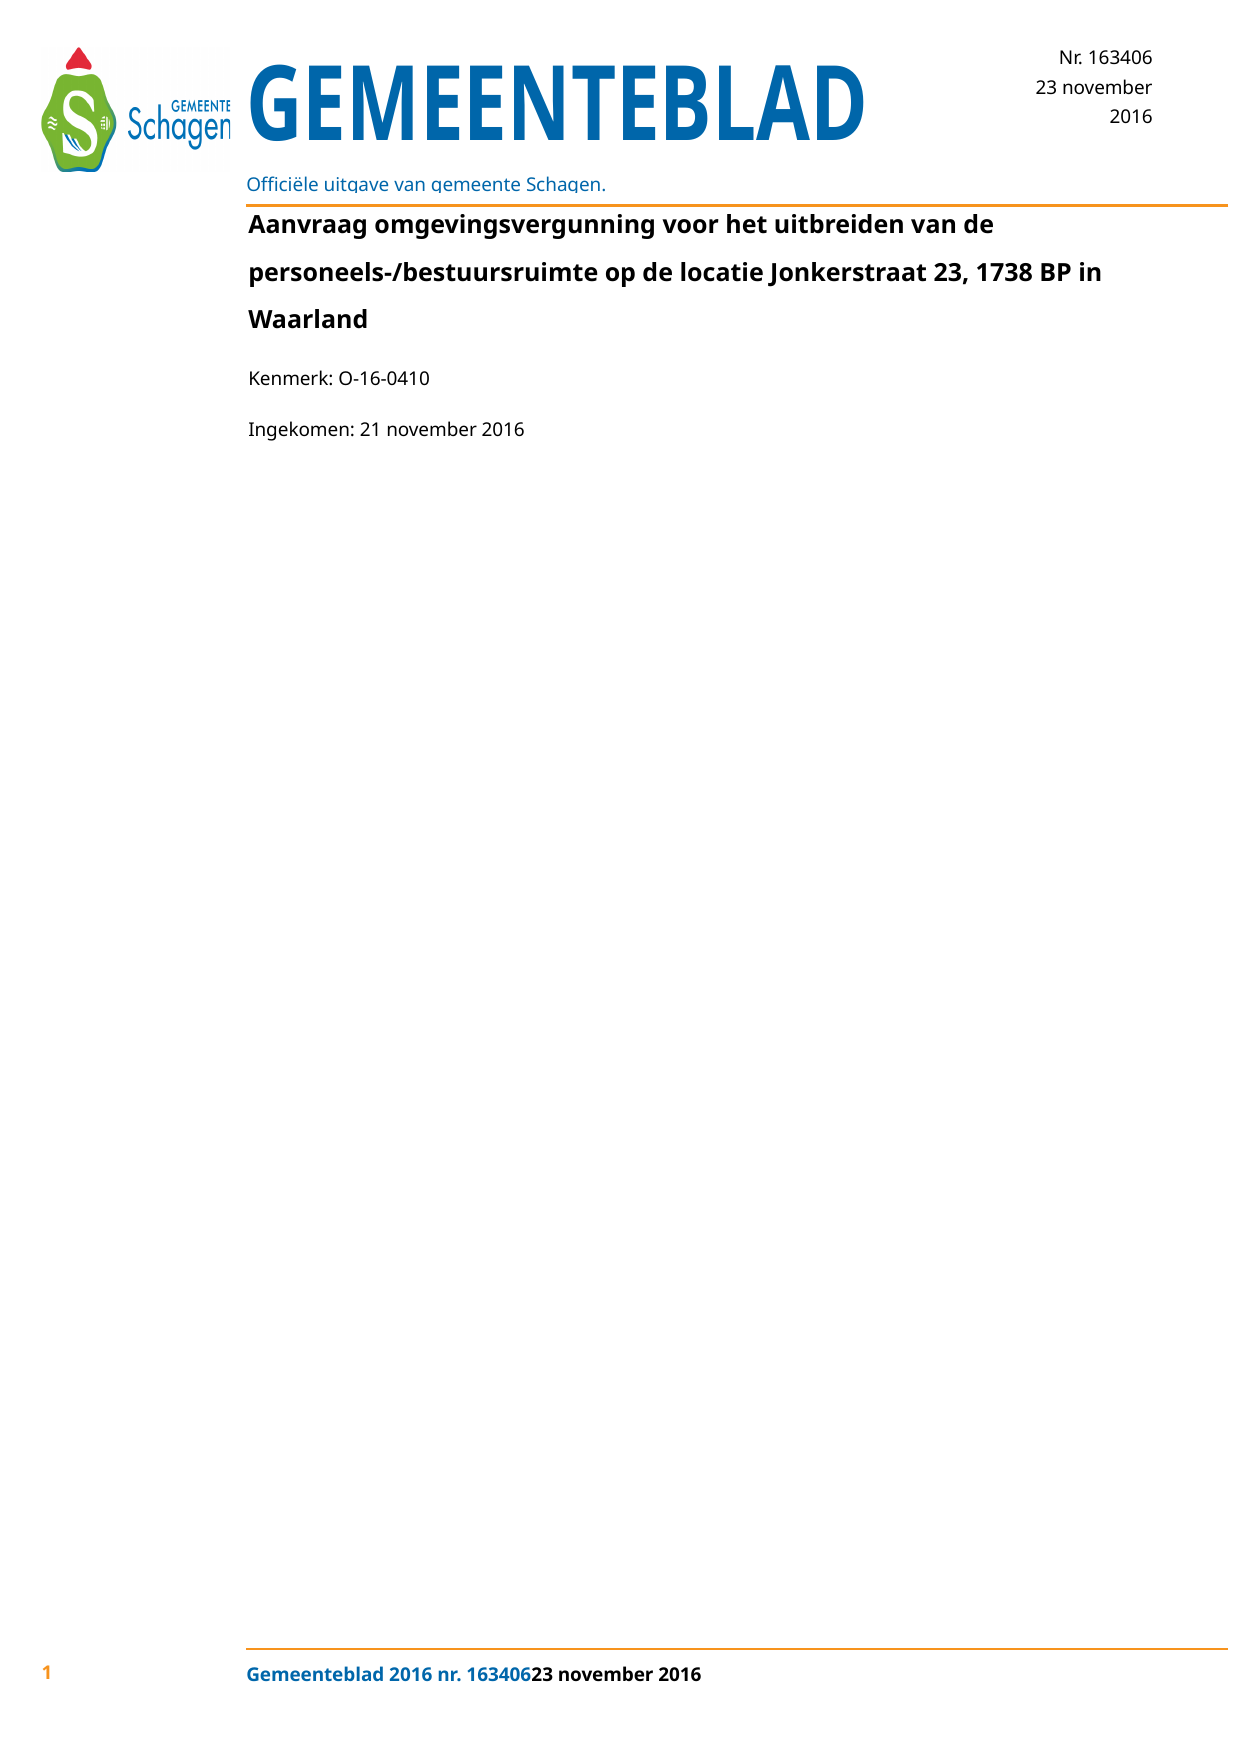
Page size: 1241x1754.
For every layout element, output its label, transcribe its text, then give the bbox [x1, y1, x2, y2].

text Aanvraag omgevingsvergunning voor het uitbreiden van de personeels-/bestuursruimte op de locatie Jonkerstraat 23, 1738 BP in Waarland [248, 207, 1152, 336]
text Ingekomen: 21 november 2016 [248, 416, 1152, 442]
picture [41, 47, 231, 172]
text Kenmerk: O-16-0410 [248, 366, 1152, 391]
